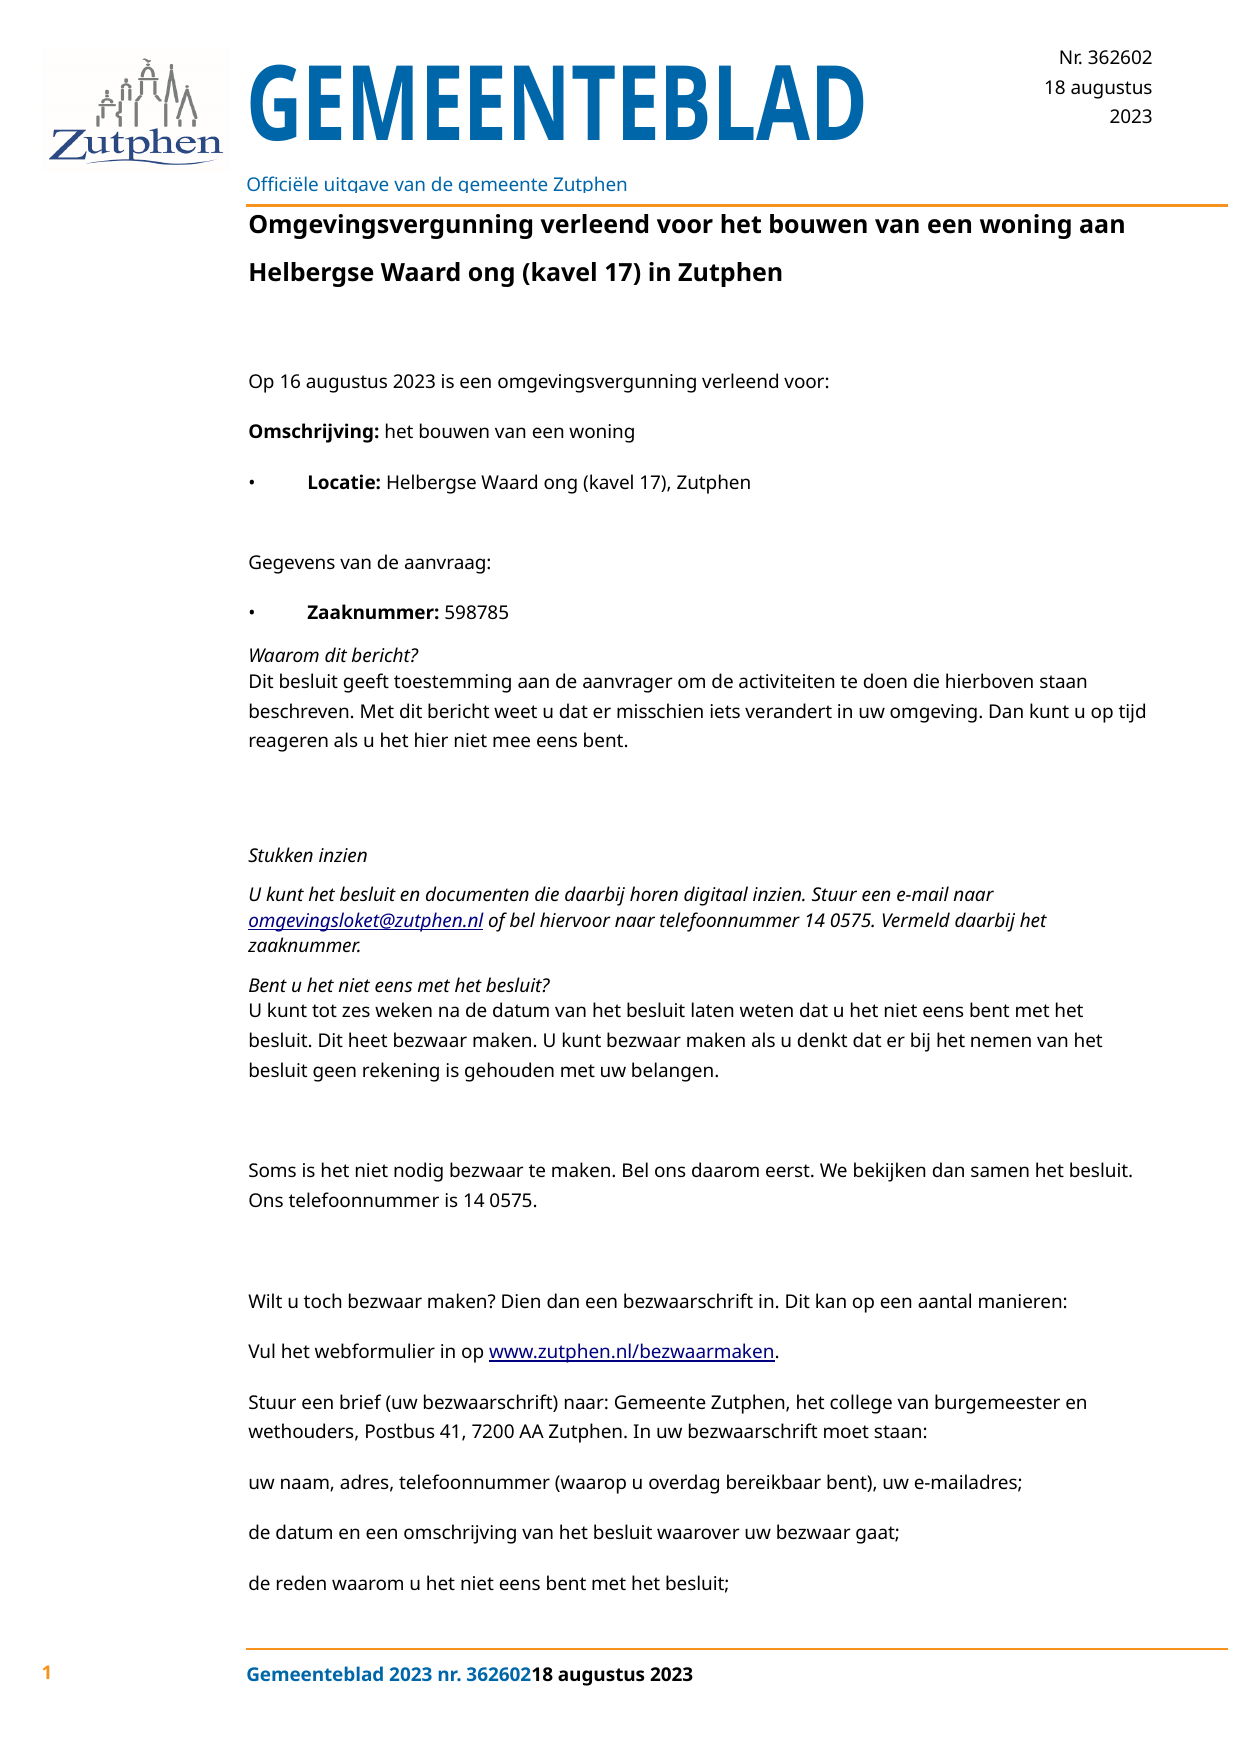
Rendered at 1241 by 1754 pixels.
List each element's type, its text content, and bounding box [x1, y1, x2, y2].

text Waarom dit bericht? [248, 643, 1152, 668]
text de datum en een omschrijving van het besluit waarover uw bezwaar gaat; [248, 1519, 1152, 1545]
text Stuur een brief (uw bezwaarschrift) naar: Gemeente Zutphen, het college van burgemeester en wethouders, Postbus 41, 7200 AA Zutphen. In uw bezwaarschrift moet staan: [248, 1389, 1152, 1444]
picture [41, 47, 231, 172]
text Bent u het niet eens met het besluit? [248, 972, 1152, 998]
text Gegevens van de aanvraag: [248, 549, 1152, 575]
text Omgevingsvergunning verleend voor het bouwen van een woning aan Helbergse Waard ong (kavel 17) in Zutphen [248, 207, 1152, 288]
text U kunt tot zes weken na de datum van het besluit laten weten dat u het niet eens bent met het besluit. Dit heet bezwaar maken. U kunt bezwaar maken als u denkt dat er bij het nemen van het besluit geen rekening is gehouden met uw belangen. [248, 998, 1152, 1083]
text Op 16 augustus 2023 is een omgevingsvergunning verleend voor: [248, 368, 1152, 394]
text Wilt u toch bezwaar maken? Dien dan een bezwaarschrift in. Dit kan op een aantal manieren: [248, 1288, 1152, 1314]
list Zaaknummer: 598785 [248, 599, 1152, 625]
text Stukken inzien [248, 842, 1152, 868]
text Vul het webformulier in op www.zutphen.nl/bezwaarmaken. [248, 1338, 1152, 1364]
list Locatie: Helbergse Waard ong (kavel 17), Zutphen [248, 469, 1152, 495]
text Dit besluit geeft toestemming aan de aanvrager om de activiteiten te doen die hierboven staan beschreven. Met dit bericht weet u dat er misschien iets verandert in uw omgeving. Dan kunt u op tijd reageren als u het hier niet mee eens bent. [248, 668, 1152, 753]
text Omschrijving: het bouwen van een woning [248, 419, 1152, 444]
text de reden waarom u het niet eens bent met het besluit; [248, 1570, 1152, 1596]
text U kunt het besluit en documenten die daarbij horen digitaal inzien. Stuur een e-mail naar omgevingsloket@zutphen.nl of bel hiervoor naar telefoonnummer 14 0575. Vermeld daarbij het zaaknummer. [248, 881, 1152, 958]
text Soms is het niet nodig bezwaar te maken. Bel ons daarom eerst. We bekijken dan samen het besluit. Ons telefoonnummer is 14 0575. [248, 1158, 1152, 1213]
text uw naam, adres, telefoonnummer (waarop u overdag bereikbaar bent), uw e-mailadres; [248, 1469, 1152, 1495]
